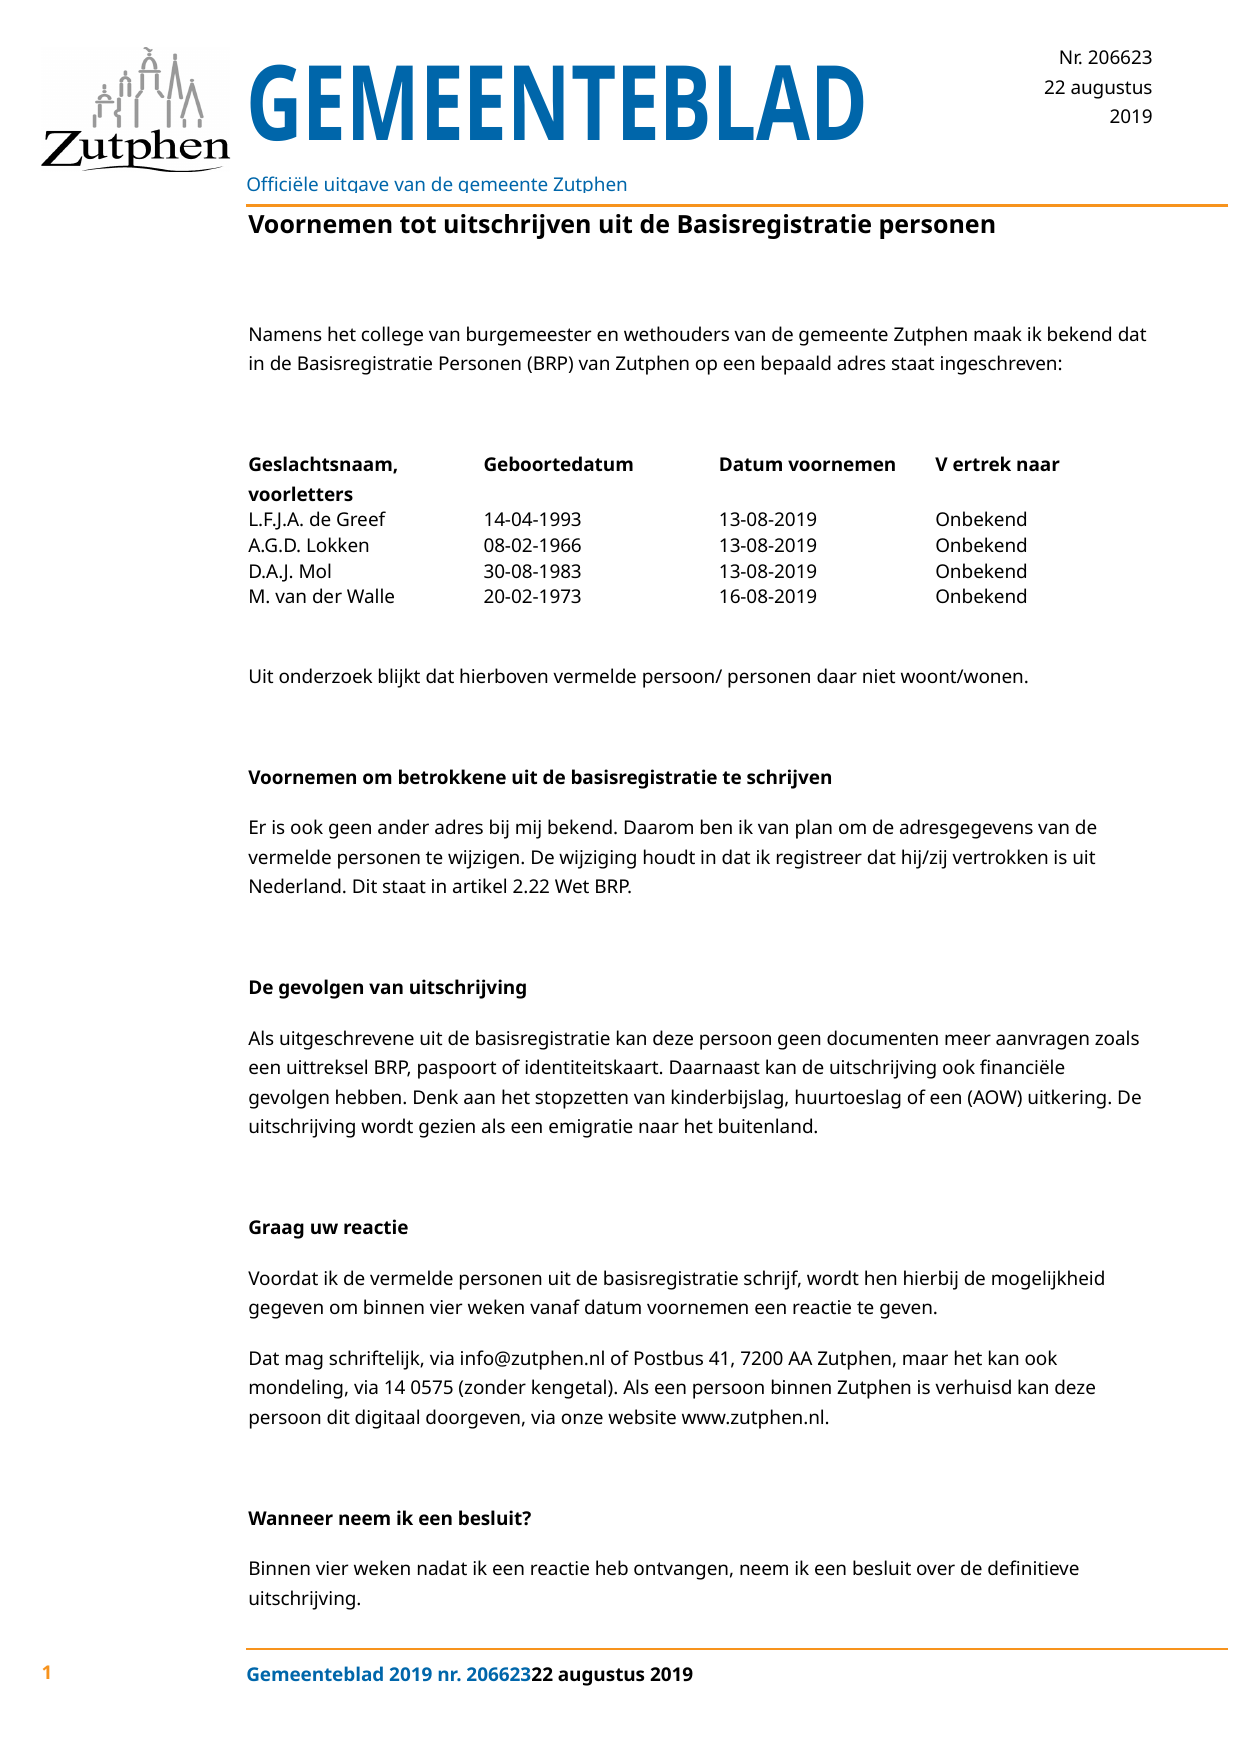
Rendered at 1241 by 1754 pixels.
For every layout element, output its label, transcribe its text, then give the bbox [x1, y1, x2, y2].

text Namens het college van burgemeester en wethouders van de gemeente Zutphen maak ik bekend dat in de Basisregistratie Personen (BRP) van Zutphen op een bepaald adres staat ingeschreven: [248, 321, 1152, 376]
table_cell Onbekend [935, 558, 1152, 584]
table_header V ertrek naar [935, 451, 1152, 507]
table_cell 30-08-1983 [483, 558, 719, 584]
text Graag uw reactie [248, 1214, 1152, 1240]
table_cell A.G.D. Lokken [248, 532, 483, 558]
table_cell 08-02-1966 [483, 532, 719, 558]
text Als uitgeschrevene uit de basisregistratie kan deze persoon geen documenten meer aanvragen zoals een uittreksel BRP, paspoort of identiteitskaart. Daarnaast kan de uitschrijving ook financiële gevolgen hebben. Denk aan het stopzetten van kinderbijslag, huurtoeslag of een (AOW) uitkering. De uitschrijving wordt gezien als een emigratie naar het buitenland. [248, 1025, 1152, 1139]
table_cell 14-04-1993 [483, 507, 719, 532]
table_header Geslachtsnaam, voorletters [248, 451, 483, 507]
table_cell L.F.J.A. de Greef [248, 507, 483, 532]
picture [41, 47, 231, 172]
table_cell 13-08-2019 [719, 532, 935, 558]
text De gevolgen van uitschrijving [248, 974, 1152, 1000]
table_cell D.A.J. Mol [248, 558, 483, 584]
table_cell 13-08-2019 [719, 507, 935, 532]
text Voornemen tot uitschrijven uit de Basisregistratie personen [248, 207, 1152, 241]
text Voornemen om betrokkene uit de basisregistratie te schrijven [248, 764, 1152, 790]
text Binnen vier weken nadat ik een reactie heb ontvangen, neem ik een besluit over de definitieve uitschrijving. [248, 1555, 1152, 1611]
text Er is ook geen ander adres bij mij bekend. Daarom ben ik van plan om de adresgegevens van de vermelde personen te wijzigen. De wijziging houdt in dat ik registreer dat hij/zij vertrokken is uit Nederland. Dit staat in artikel 2.22 Wet BRP. [248, 814, 1152, 899]
text Voordat ik de vermelde personen uit de basisregistratie schrijf, wordt hen hierbij de mogelijkheid gegeven om binnen vier weken vanaf datum voornemen een reactie te geven. [248, 1265, 1152, 1320]
table_cell 16-08-2019 [719, 584, 935, 609]
table_cell 20-02-1973 [483, 584, 719, 609]
table_cell M. van der Walle [248, 584, 483, 609]
text Uit onderzoek blijkt dat hierboven vermelde persoon/ personen daar niet woont/wonen. [248, 663, 1152, 689]
table_cell 13-08-2019 [719, 558, 935, 584]
text Wanneer neem ik een besluit? [248, 1505, 1152, 1531]
table_cell Onbekend [935, 507, 1152, 532]
table_cell Onbekend [935, 532, 1152, 558]
table_header Datum voornemen [719, 451, 935, 507]
table_cell Onbekend [935, 584, 1152, 609]
text Dat mag schriftelijk, via info@zutphen.nl of Postbus 41, 7200 AA Zutphen, maar het kan ook mondeling, via 14 0575 (zonder kengetal). Als een persoon binnen Zutphen is verhuisd kan deze persoon dit digitaal doorgeven, via onze website www.zutphen.nl. [248, 1345, 1152, 1430]
table_header Geboortedatum [483, 451, 719, 507]
